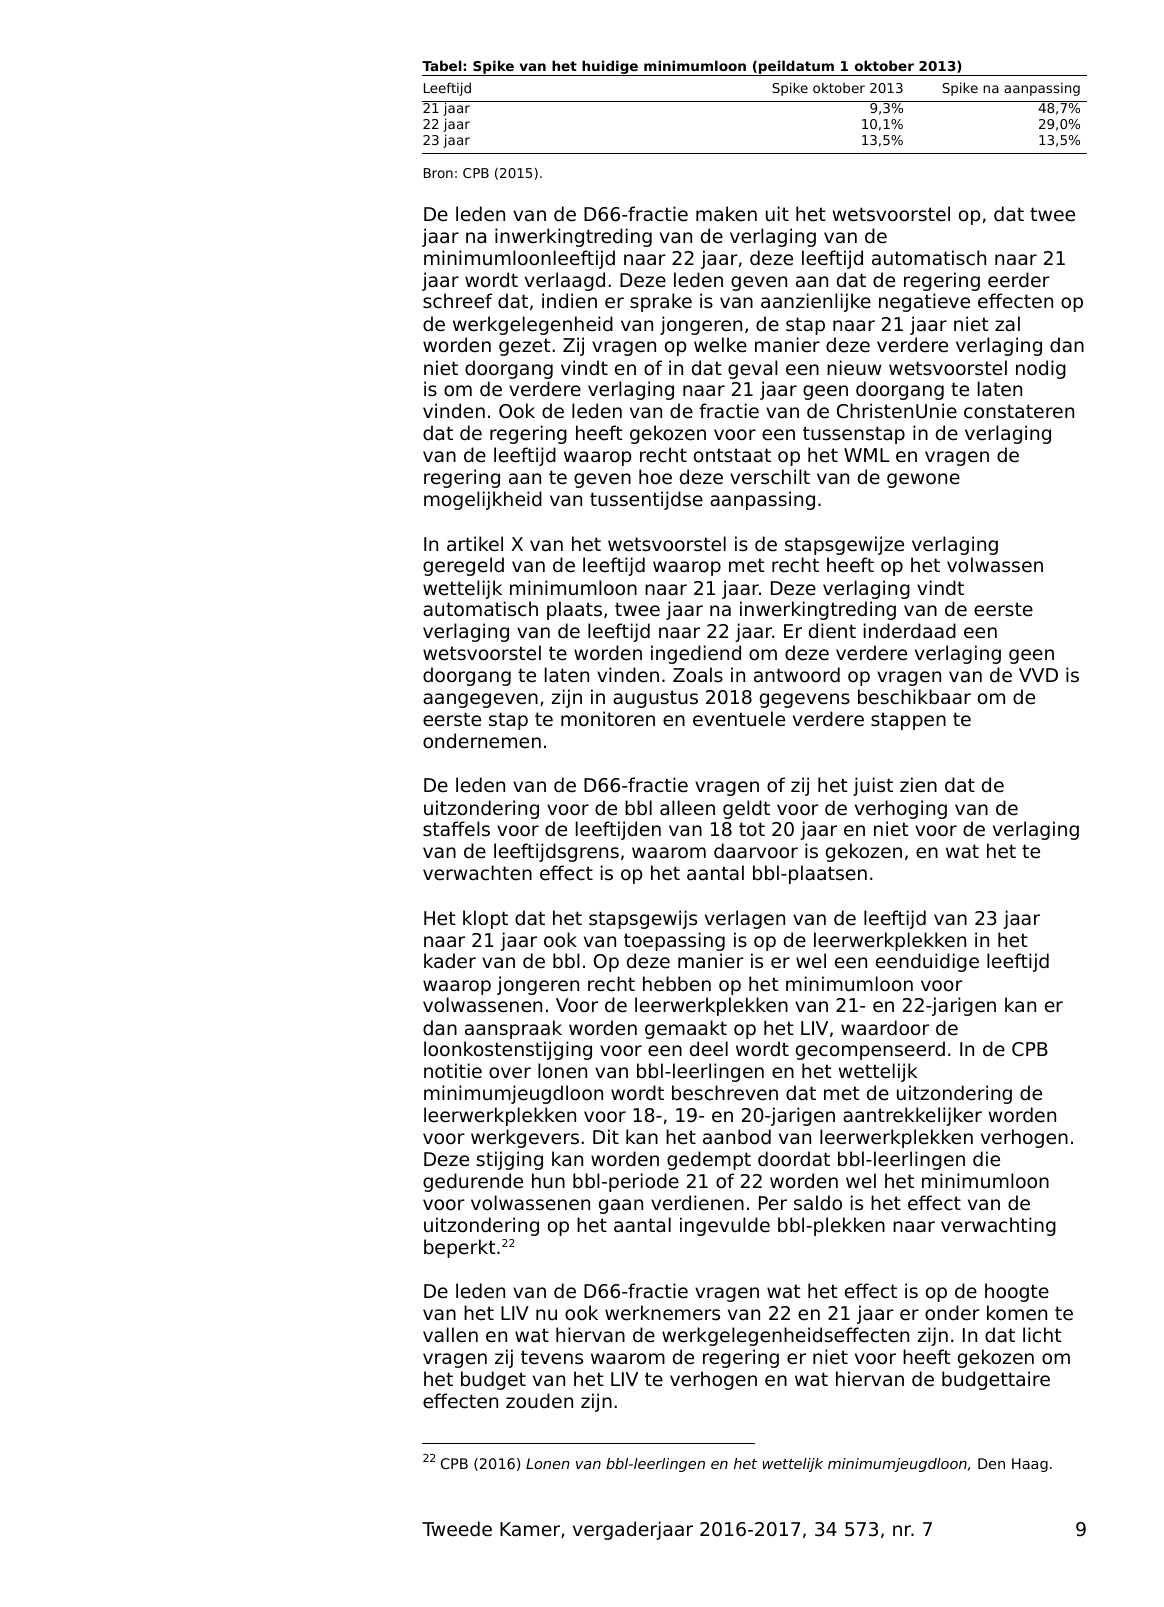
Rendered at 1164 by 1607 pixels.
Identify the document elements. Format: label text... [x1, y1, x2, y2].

table_header Tabel: Spike van het huidige minimumloon (peildatum 1 oktober 2013) [422, 59, 1087, 75]
table_cell Spike oktober 2013 [732, 76, 909, 101]
table_cell 10,1% [732, 117, 909, 132]
table_cell 48,7% [910, 102, 1087, 117]
text Het klopt dat het stapsgewijs verlagen van de leeftijd van 23 jaar naar 21 jaar ook van toepassing is op de leerwerkplekken in het kader van de bbl. Op deze manier is er wel een eenduidige leeftijd waarop jongeren recht hebben op het minimumloon voor volwassenen. Voor de leerwerkplekken van 21- en 22-jarigen kan er dan aanspraak worden gemaakt op het LIV, waardoor de loonkostenstijging voor een deel wordt gecompenseerd. In de CPB notitie over lonen van bbl-leerlingen en het wettelijk minimumjeugdloon wordt beschreven dat met de uitzondering de leerwerkplekken voor 18-, 19- en 20-jarigen aantrekkelijker worden voor werkgevers. Dit kan het aanbod van leerwerkplekken verhogen. Deze stijging kan worden gedempt doordat bbl-leerlingen die gedurende hun bbl-periode 21 of 22 worden wel het minimumloon voor volwassenen gaan verdienen. Per saldo is het effect van de uitzondering op het aantal ingevulde bbl-plekken naar verwachting beperkt. [422, 907, 1087, 1259]
text CPB (2016) Lonen van bbl-leerlingen en het wettelijk minimumjeugdloon, Den Haag. [422, 1452, 1087, 1474]
table_cell 13,5% [732, 133, 909, 153]
table_cell 13,5% [910, 133, 1087, 153]
table_cell 9,3% [732, 102, 909, 117]
table_cell 23 jaar [422, 133, 732, 153]
text De leden van de D66-fractie vragen wat het effect is op de hoogte van het LIV nu ook werknemers van 22 en 21 jaar er onder komen te vallen en wat hiervan de werkgelegenheidseffecten zijn. In dat licht vragen zij tevens waarom de regering er niet voor heeft gekozen om het budget van het LIV te verhogen en wat hiervan de budgettaire effecten zouden zijn. [422, 1281, 1087, 1413]
text In artikel X van het wetsvoorstel is de stapsgewijze verlaging geregeld van de leeftijd waarop met recht heeft op het volwassen wettelijk minimumloon naar 21 jaar. Deze verlaging vindt automatisch plaats, twee jaar na inwerkingtreding van de eerste verlaging van de leeftijd naar 22 jaar. Er dient inderdaad een wetsvoorstel te worden ingediend om deze verdere verlaging geen doorgang te laten vinden. Zoals in antwoord op vragen van de VVD is aangegeven, zijn in augustus 2018 gegevens beschikbaar om de eerste stap te monitoren en eventuele verdere stappen te ondernemen. [422, 533, 1087, 753]
table_cell 22 jaar [422, 117, 732, 132]
table_cell Leeftijd [422, 76, 732, 101]
text De leden van de D66-fractie vragen of zij het juist zien dat de uitzondering voor de bbl alleen geldt voor de verhoging van de staffels voor de leeftijden van 18 tot 20 jaar en niet voor de verlaging van de leeftijdsgrens, waarom daarvoor is gekozen, en wat het te verwachten effect is op het aantal bbl-plaatsen. [422, 775, 1087, 885]
table_cell 21 jaar [422, 102, 732, 117]
text De leden van de D66-fractie maken uit het wetsvoorstel op, dat twee jaar na inwerkingtreding van de verlaging van de minimumloonleeftijd naar 22 jaar, deze leeftijd automatisch naar 21 jaar wordt verlaagd. Deze leden geven aan dat de regering eerder schreef dat, indien er sprake is van aanzienlijke negatieve effecten op de werkgelegenheid van jongeren, de stap naar 21 jaar niet zal worden gezet. Zij vragen op welke manier deze verdere verlaging dan niet doorgang vindt en of in dat geval een nieuw wetsvoorstel nodig is om de verdere verlaging naar 21 jaar geen doorgang te laten vinden. Ook de leden van de fractie van de ChristenUnie constateren dat de regering heeft gekozen voor een tussenstap in de verlaging van de leeftijd waarop recht ontstaat op het WML en vragen de regering aan te geven hoe deze verschilt van de gewone mogelijkheid van tussentijdse aanpassing. [422, 203, 1087, 511]
table_cell Spike na aanpassing [910, 76, 1087, 101]
table_cell 29,0% [910, 117, 1087, 132]
table_cell Bron: CPB (2015). [422, 154, 1087, 181]
